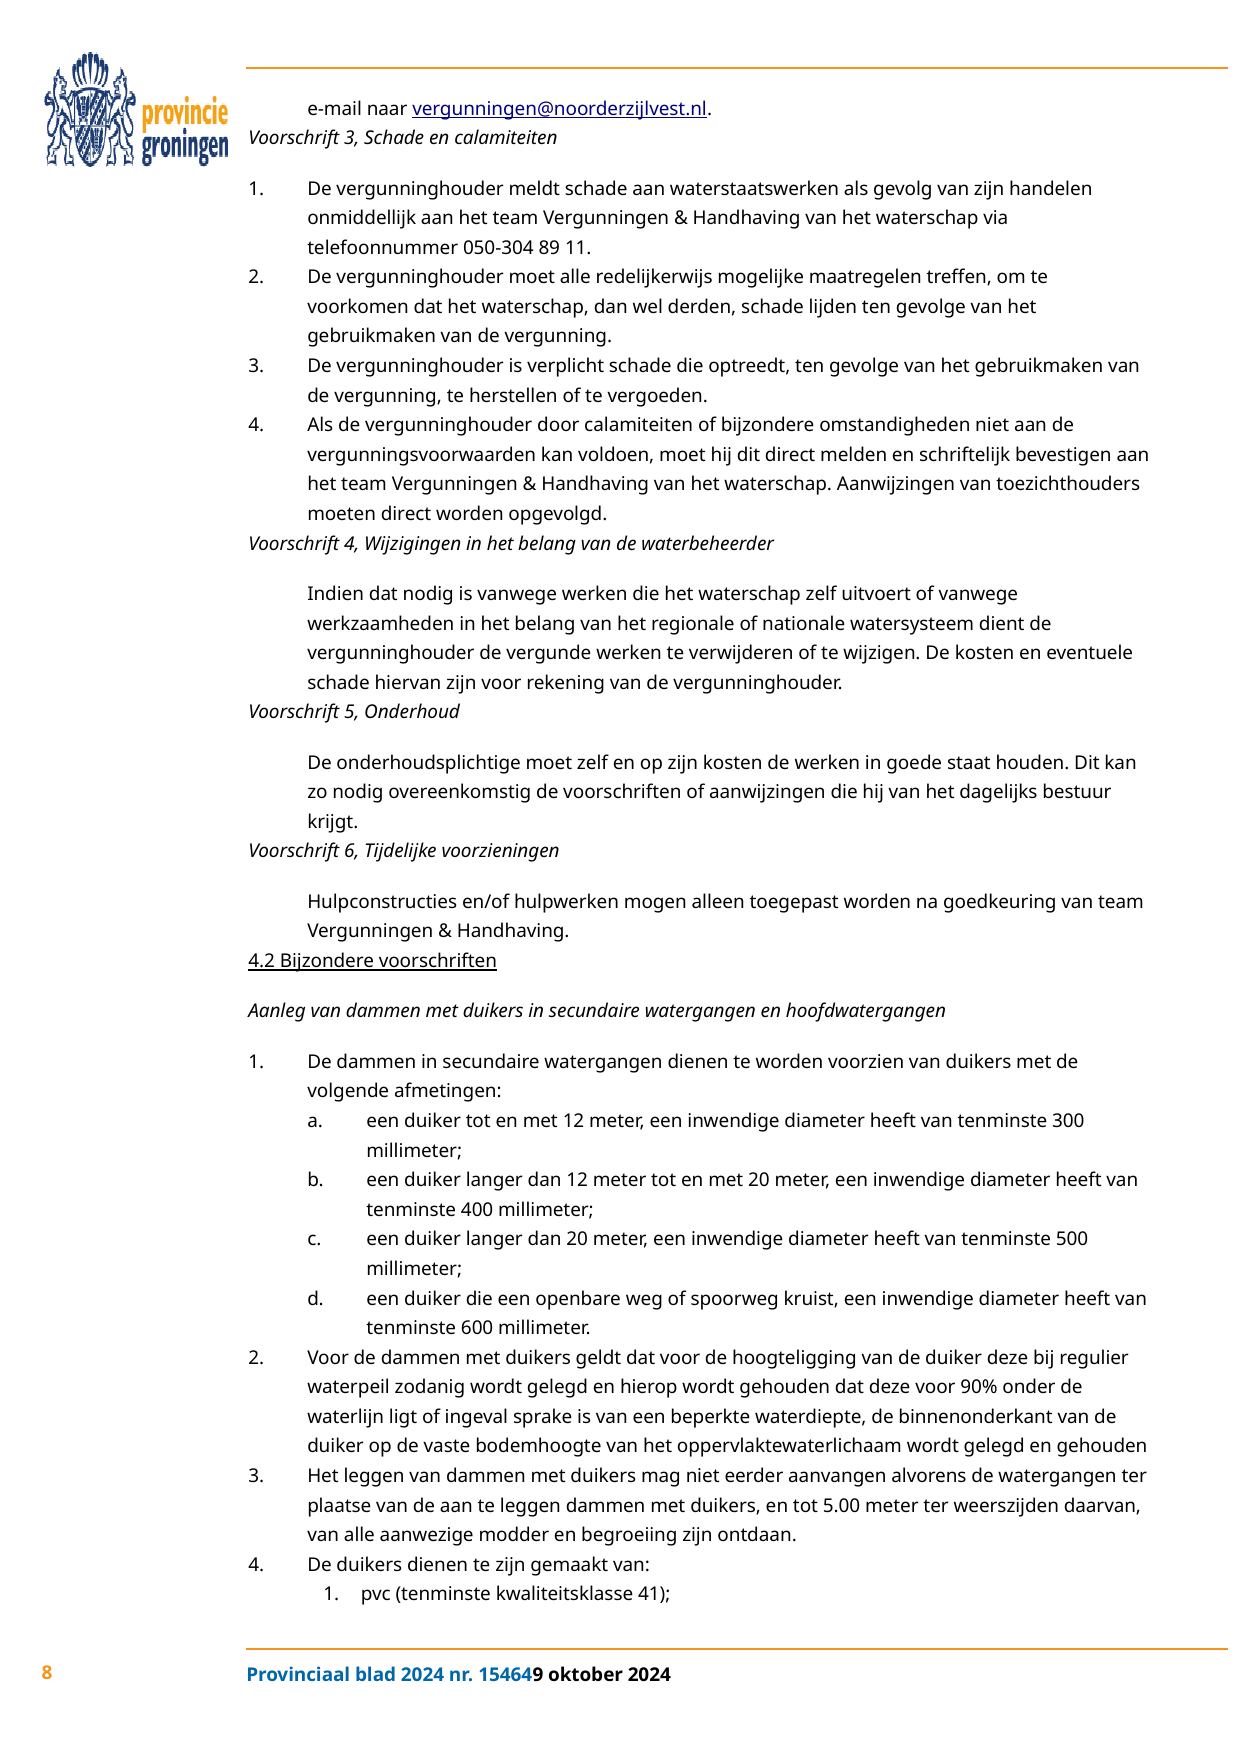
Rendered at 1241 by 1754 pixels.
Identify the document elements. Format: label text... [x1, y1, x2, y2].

list pvc (tenminste kwaliteitsklasse 41); [323, 1581, 1152, 1606]
list De onderhoudsplichtige moet zelf en op zijn kosten de werken in goede staat houden. Dit kan zo nodig overeenkomstig de voorschriften of aanwijzingen die hij van het dagelijks bestuur krijgt. [248, 749, 1152, 834]
list een duiker tot en met 12 meter, een inwendige diameter heeft van tenminste 300 millimeter; [307, 1107, 1152, 1163]
list Indien dat nodig is vanwege werken die het waterschap zelf uitvoert of vanwege werkzaamheden in het belang van het regionale of nationale watersysteem dient de vergunninghouder de vergunde werken te verwijderen of te wijzigen. De kosten en eventuele schade hiervan zijn voor rekening van de vergunninghouder. [248, 580, 1152, 695]
picture [41, 47, 231, 172]
list De vergunninghouder meldt schade aan waterstaatswerken als gevolg van zijn handelen onmiddellijk aan het team Vergunningen & Handhaving van het waterschap via telefoonnummer 050-304 89 11. [248, 175, 1152, 260]
list Het leggen van dammen met duikers mag niet eerder aanvangen alvorens de watergangen ter plaatse van de aan te leggen dammen met duikers, en tot 5.00 meter ter weerszijden daarvan, van alle aanwezige modder en begroeiing zijn ontdaan. [248, 1462, 1152, 1547]
list een duiker die een openbare weg of spoorweg kruist, een inwendige diameter heeft van tenminste 600 millimeter. [307, 1285, 1152, 1340]
list Voor de dammen met duikers geldt dat voor de hoogteligging van de duiker deze bij regulier waterpeil zodanig wordt gelegd en hierop wordt gehouden dat deze voor 90% onder de waterlijn ligt of ingeval sprake is van een beperkte waterdiepte, de binnenonderkant van de duiker op de vaste bodemhoogte van het oppervlaktewaterlichaam wordt gelegd en gehouden [248, 1344, 1152, 1458]
list Hulpconstructies en/of hulpwerken mogen alleen toegepast worden na goedkeuring van team Vergunningen & Handhaving. [248, 888, 1152, 943]
list De vergunninghouder moet alle redelijkerwijs mogelijke maatregelen treffen, om te voorkomen dat het waterschap, dan wel derden, schade lijden ten gevolge van het gebruikmaken van de vergunning. [248, 263, 1152, 348]
list e-mail naar vergunningen@noorderzijlvest.nl. [248, 95, 1152, 121]
list De dammen in secundaire watergangen dienen te worden voorzien van duikers met de volgende afmetingen: [248, 1048, 1152, 1103]
text Voorschrift 3, Schade en calamiteiten [248, 124, 1152, 150]
list een duiker langer dan 20 meter, een inwendige diameter heeft van tenminste 500 millimeter; [307, 1226, 1152, 1281]
text Voorschrift 6, Tijdelijke voorzieningen [248, 838, 1152, 863]
text Aanleg van dammen met duikers in secundaire watergangen en hoofdwatergangen [248, 998, 1152, 1023]
text 4.2 Bijzondere voorschriften [248, 947, 1152, 973]
text Voorschrift 4, Wijzigingen in het belang van de waterbeheerder [248, 530, 1152, 556]
list De vergunninghouder is verplicht schade die optreedt, ten gevolge van het gebruikmaken van de vergunning, te herstellen of te vergoeden. [248, 352, 1152, 408]
list De duikers dienen te zijn gemaakt van: [248, 1551, 1152, 1577]
text Voorschrift 5, Onderhoud [248, 698, 1152, 724]
list een duiker langer dan 12 meter tot en met 20 meter, een inwendige diameter heeft van tenminste 400 millimeter; [307, 1166, 1152, 1222]
list Als de vergunninghouder door calamiteiten of bijzondere omstandigheden niet aan de vergunningsvoorwaarden kan voldoen, moet hij dit direct melden en schriftelijk bevestigen aan het team Vergunningen & Handhaving van het waterschap. Aanwijzingen van toezichthouders moeten direct worden opgevolgd. [248, 411, 1152, 526]
